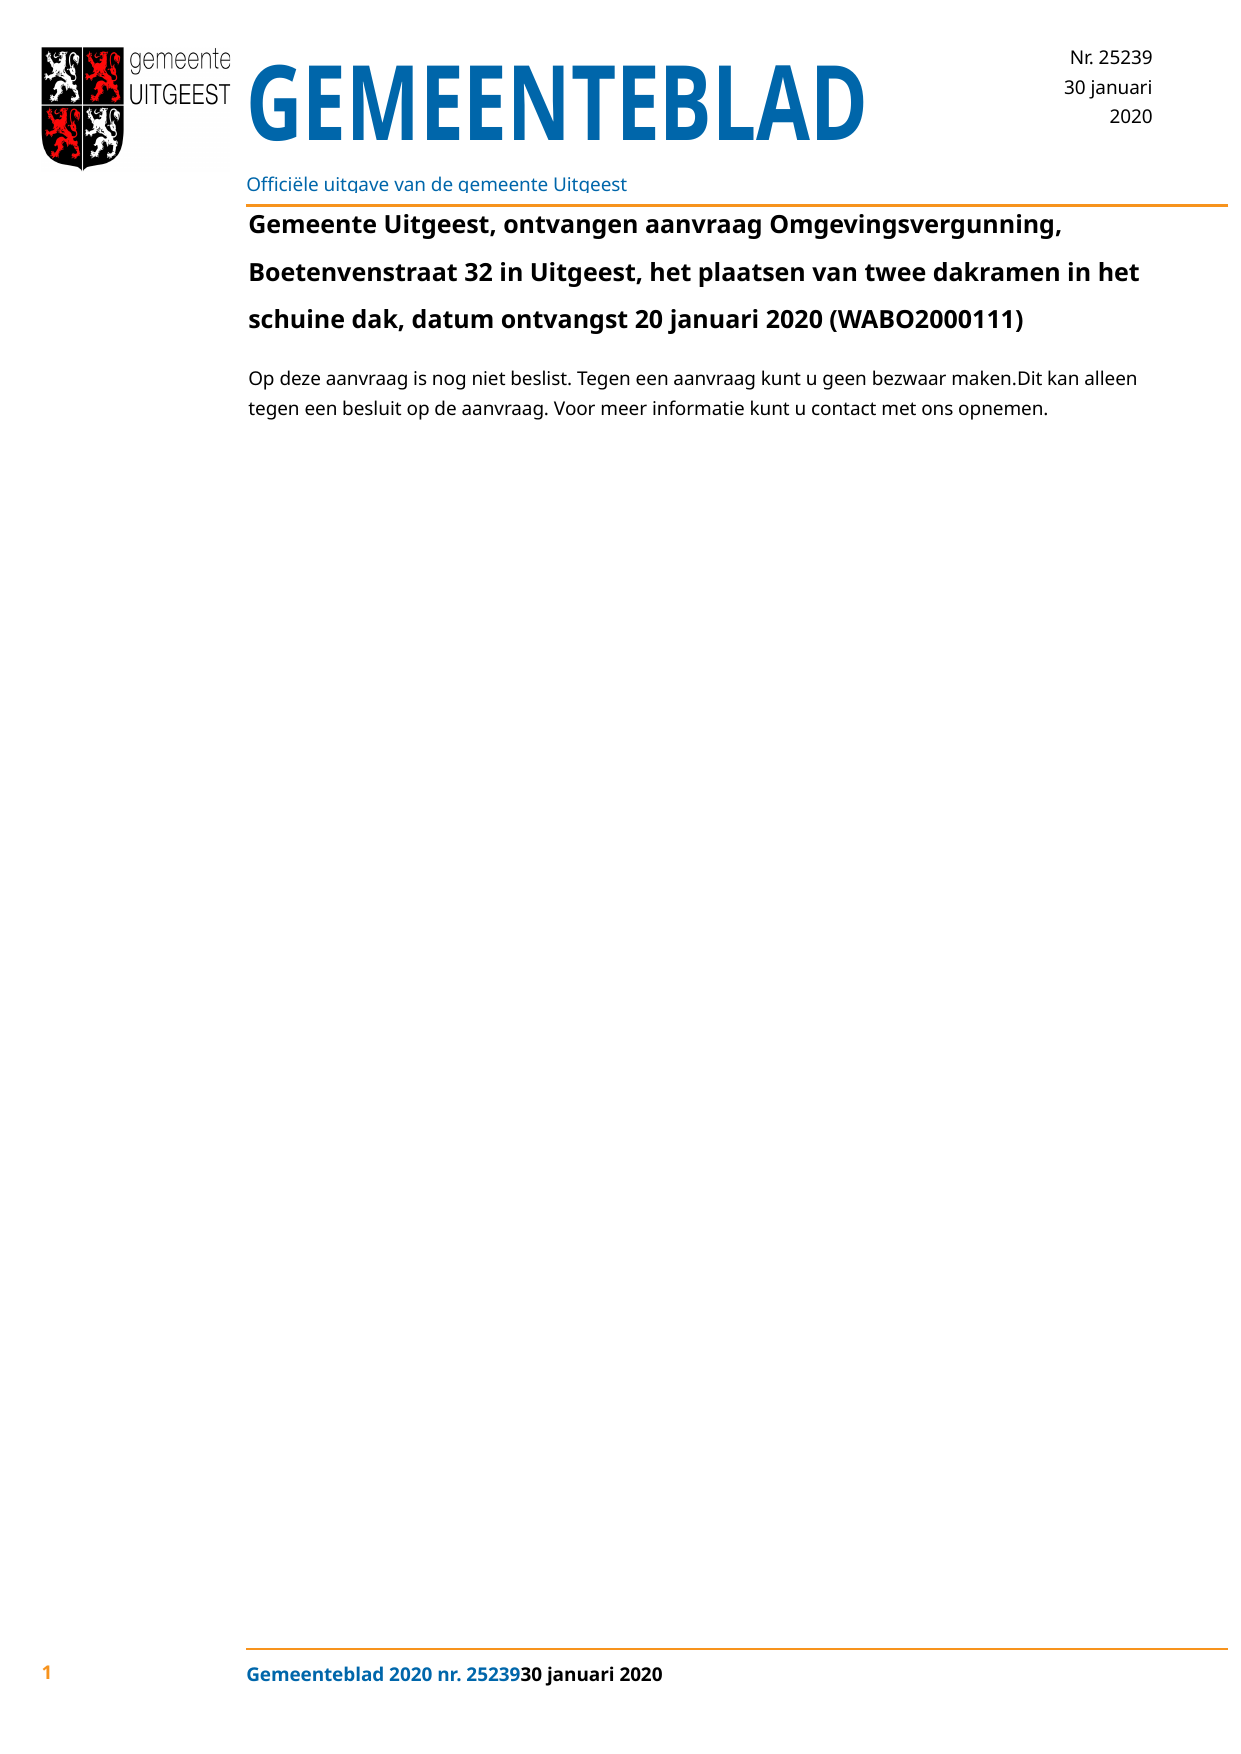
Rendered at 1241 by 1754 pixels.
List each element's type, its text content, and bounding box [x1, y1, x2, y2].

picture [41, 47, 231, 172]
text Gemeente Uitgeest, ontvangen aanvraag Omgevingsvergunning, Boetenvenstraat 32 in Uitgeest, het plaatsen van twee dakramen in het schuine dak, datum ontvangst 20 januari 2020 (WABO2000111) [248, 207, 1152, 336]
text Op deze aanvraag is nog niet beslist. Tegen een aanvraag kunt u geen bezwaar maken.Dit kan alleen tegen een besluit op de aanvraag. Voor meer informatie kunt u contact met ons opnemen. [248, 366, 1152, 421]
